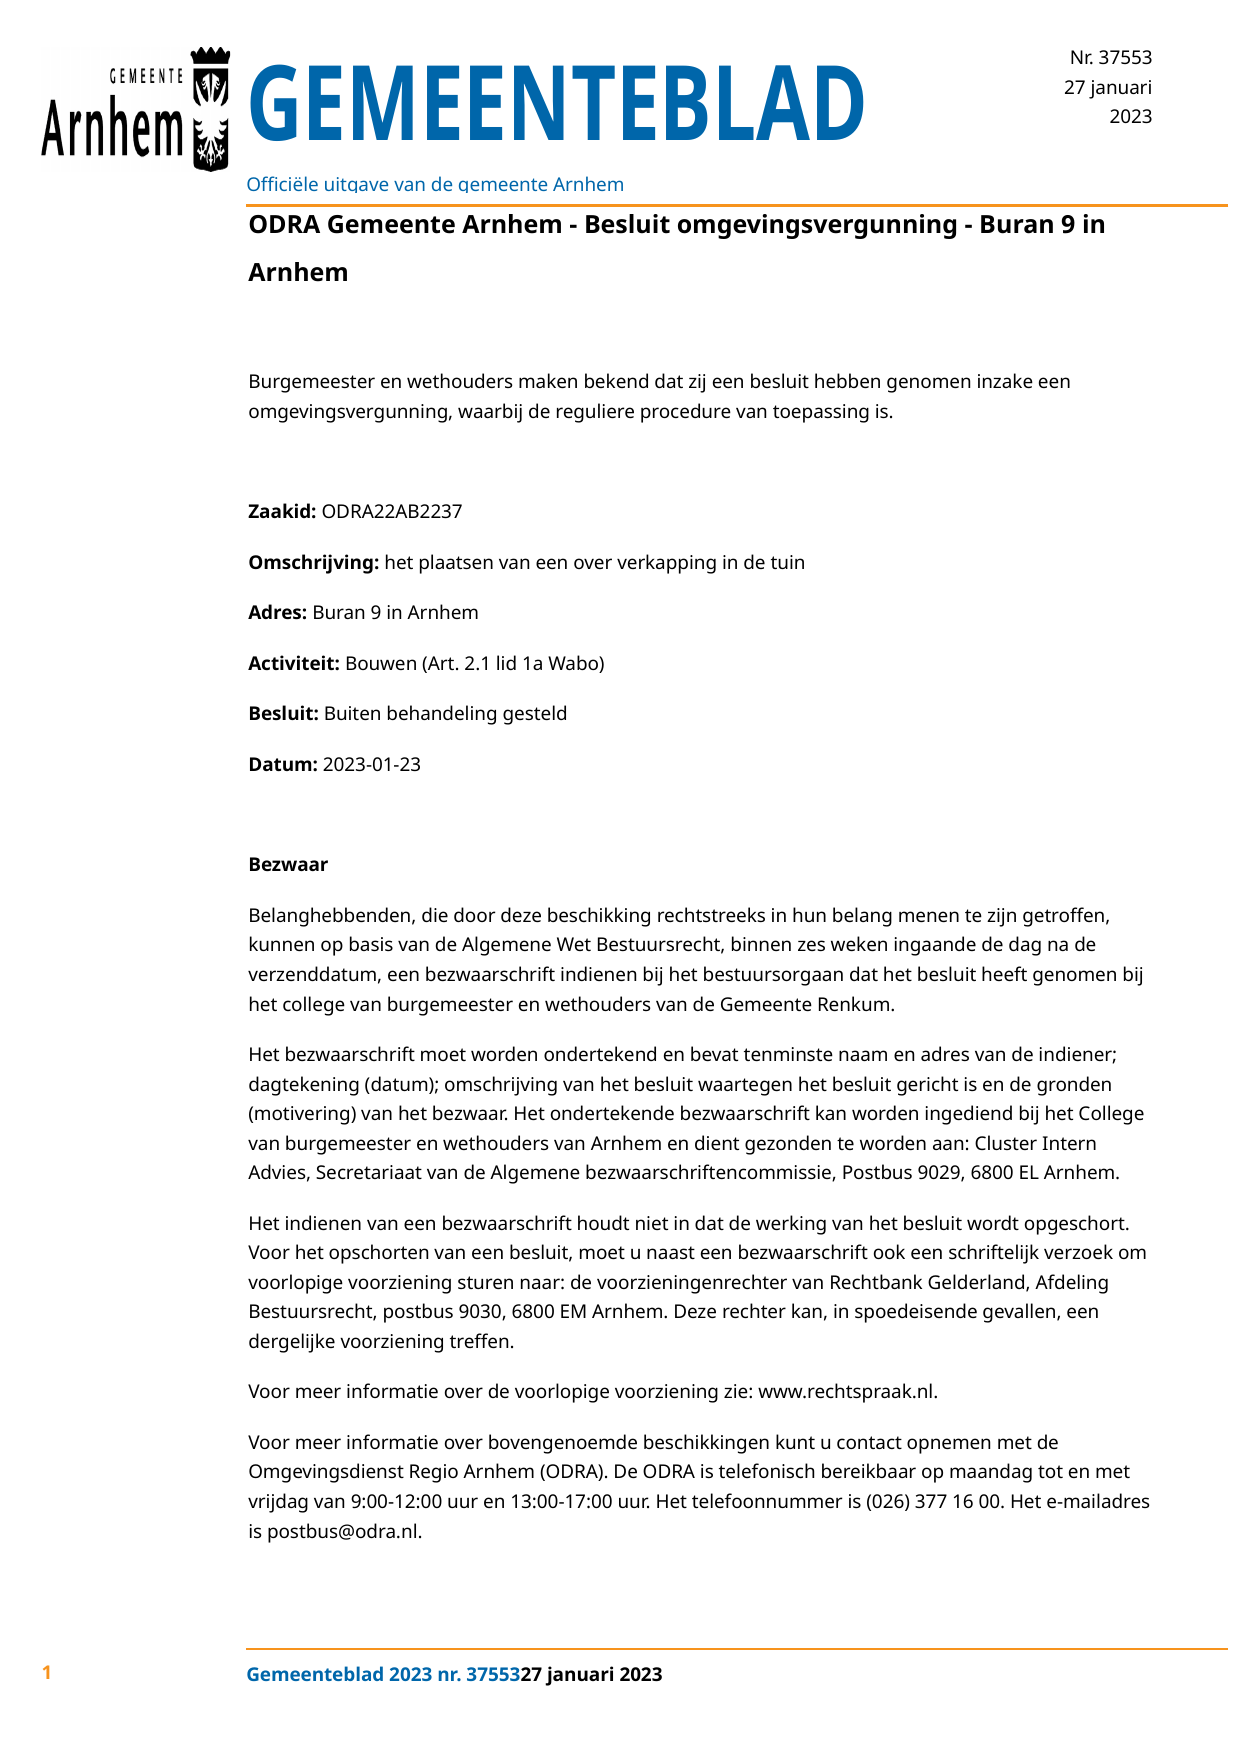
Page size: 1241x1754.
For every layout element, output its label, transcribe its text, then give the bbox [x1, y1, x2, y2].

text Het bezwaarschrift moet worden ondertekend en bevat tenminste naam en adres van de indiener; dagtekening (datum); omschrijving van het besluit waartegen het besluit gericht is en de gronden (motivering) van het bezwaar. Het ondertekende bezwaarschrift kan worden ingediend bij het College van burgemeester en wethouders van Arnhem en dient gezonden te worden aan: Cluster Intern Advies, Secretariaat van de Algemene bezwaarschriftencommissie, Postbus 9029, 6800 EL Arnhem. [248, 1041, 1152, 1185]
text Besluit: Buiten behandeling gesteld [248, 700, 1152, 726]
text Belanghebbenden, die door deze beschikking rechtstreeks in hun belang menen te zijn getroffen, kunnen op basis van de Algemene Wet Bestuursrecht, binnen zes weken ingaande de dag na de verzenddatum, een bezwaarschrift indienen bij het bestuursorgaan dat het besluit heeft genomen bij het college van burgemeester en wethouders van de Gemeente Renkum. [248, 902, 1152, 1017]
picture [41, 47, 231, 172]
text ODRA Gemeente Arnhem - Besluit omgevingsvergunning - Buran 9 in Arnhem [248, 207, 1152, 288]
text Adres: Buran 9 in Arnhem [248, 599, 1152, 625]
text Omschrijving: het plaatsen van een over verkapping in de tuin [248, 549, 1152, 575]
text Datum: 2023-01-23 [248, 751, 1152, 777]
text Voor meer informatie over de voorlopige voorziening zie: www.rechtspraak.nl. [248, 1379, 1152, 1404]
text Zaakid: ODRA22AB2237 [248, 499, 1152, 524]
text Voor meer informatie over bovengenoemde beschikkingen kunt u contact opnemen met de Omgevingsdienst Regio Arnhem (ODRA). De ODRA is telefonisch bereikbaar op maandag tot en met vrijdag van 9:00-12:00 uur en 13:00-17:00 uur. Het telefoonnummer is (026) 377 16 00. Het e-mailadres is postbus@odra.nl. [248, 1429, 1152, 1544]
text Bezwaar [248, 852, 1152, 877]
text Activiteit: Bouwen (Art. 2.1 lid 1a Wabo) [248, 650, 1152, 676]
text Het indienen van een bezwaarschrift houdt niet in dat de werking van het besluit wordt opgeschort. Voor het opschorten van een besluit, moet u naast een bezwaarschrift ook een schriftelijk verzoek om voorlopige voorziening sturen naar: de voorzieningenrechter van Rechtbank Gelderland, Afdeling Bestuursrecht, postbus 9030, 6800 EM Arnhem. Deze rechter kan, in spoedeisende gevallen, een dergelijke voorziening treffen. [248, 1210, 1152, 1354]
text Burgemeester en wethouders maken bekend dat zij een besluit hebben genomen inzake een omgevingsvergunning, waarbij de reguliere procedure van toepassing is. [248, 368, 1152, 424]
